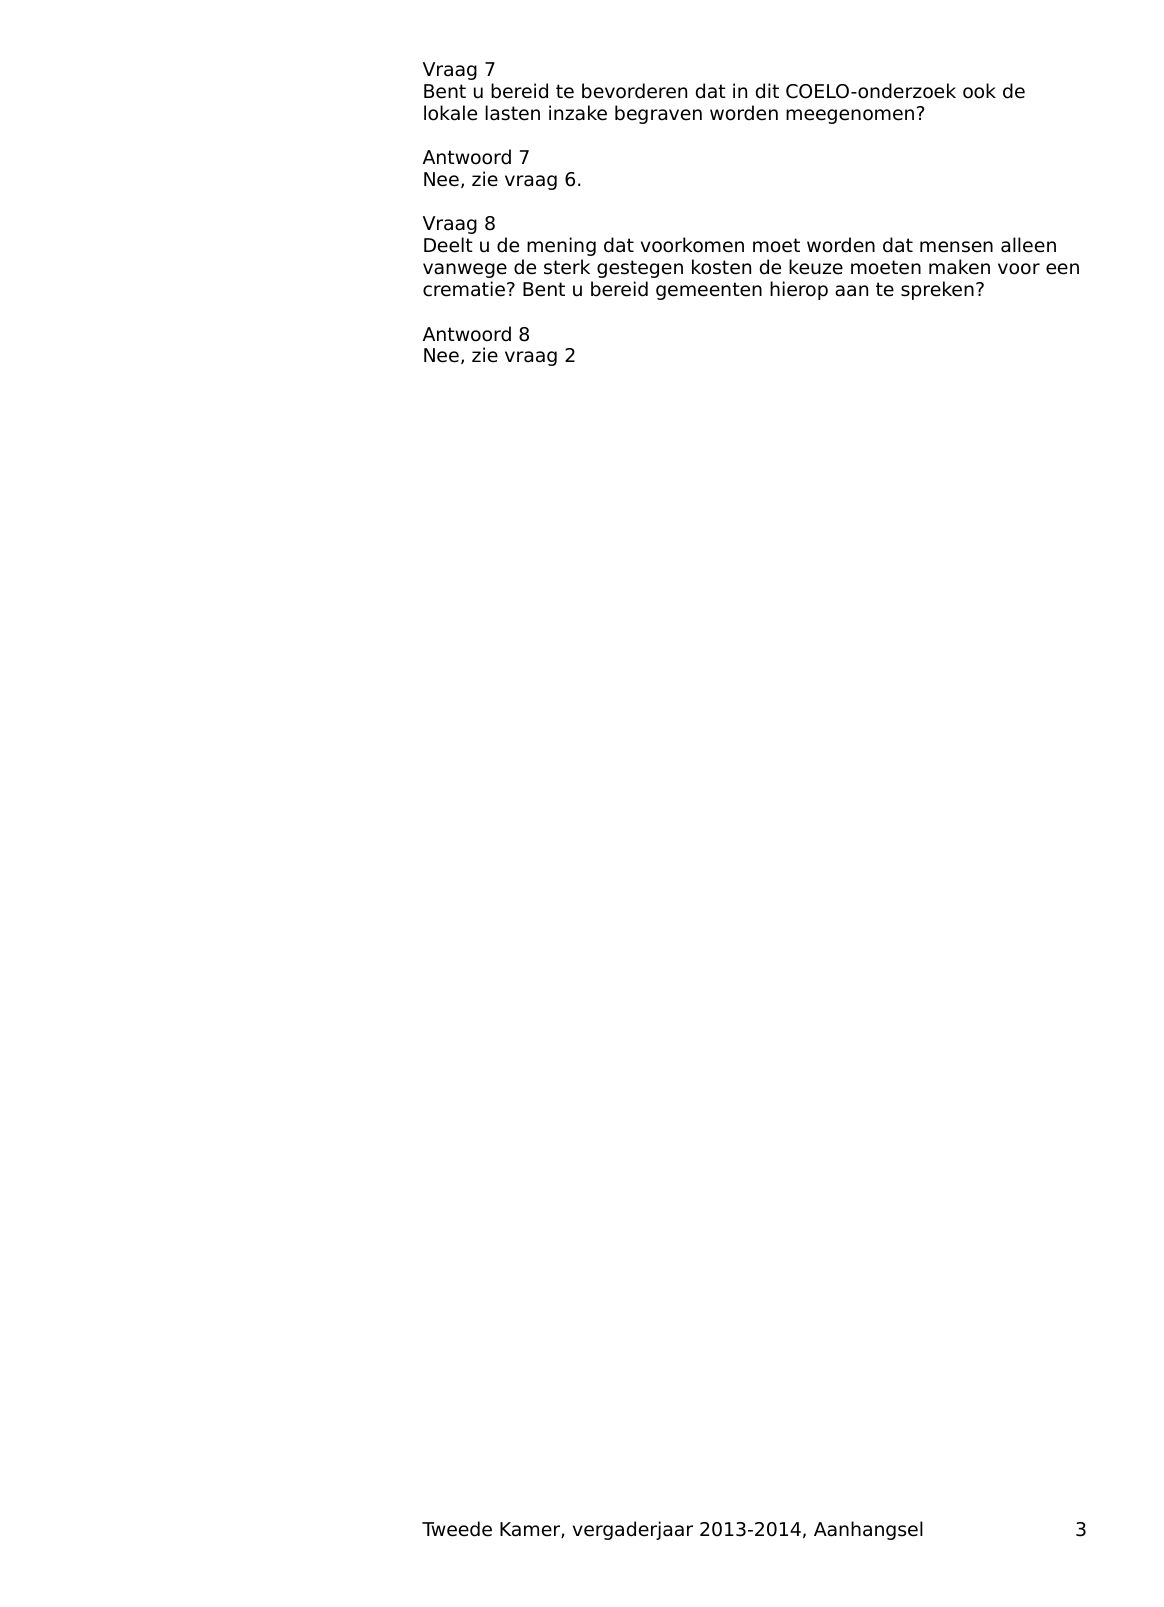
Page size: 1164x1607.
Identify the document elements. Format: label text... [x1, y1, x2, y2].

text Vraag 8 [422, 213, 1087, 235]
text Antwoord 8 [422, 323, 1087, 345]
text Nee, zie vraag 2 [422, 345, 1087, 367]
text Vraag 7 [422, 59, 1087, 81]
text Deelt u de mening dat voorkomen moet worden dat mensen alleen vanwege de sterk gestegen kosten de keuze moeten maken voor een crematie? Bent u bereid gemeenten hierop aan te spreken? [422, 235, 1087, 301]
text Antwoord 7 [422, 147, 1087, 169]
text Bent u bereid te bevorderen dat in dit COELO-onderzoek ook de lokale lasten inzake begraven worden meegenomen? [422, 81, 1087, 125]
text Nee, zie vraag 6. [422, 169, 1087, 191]
